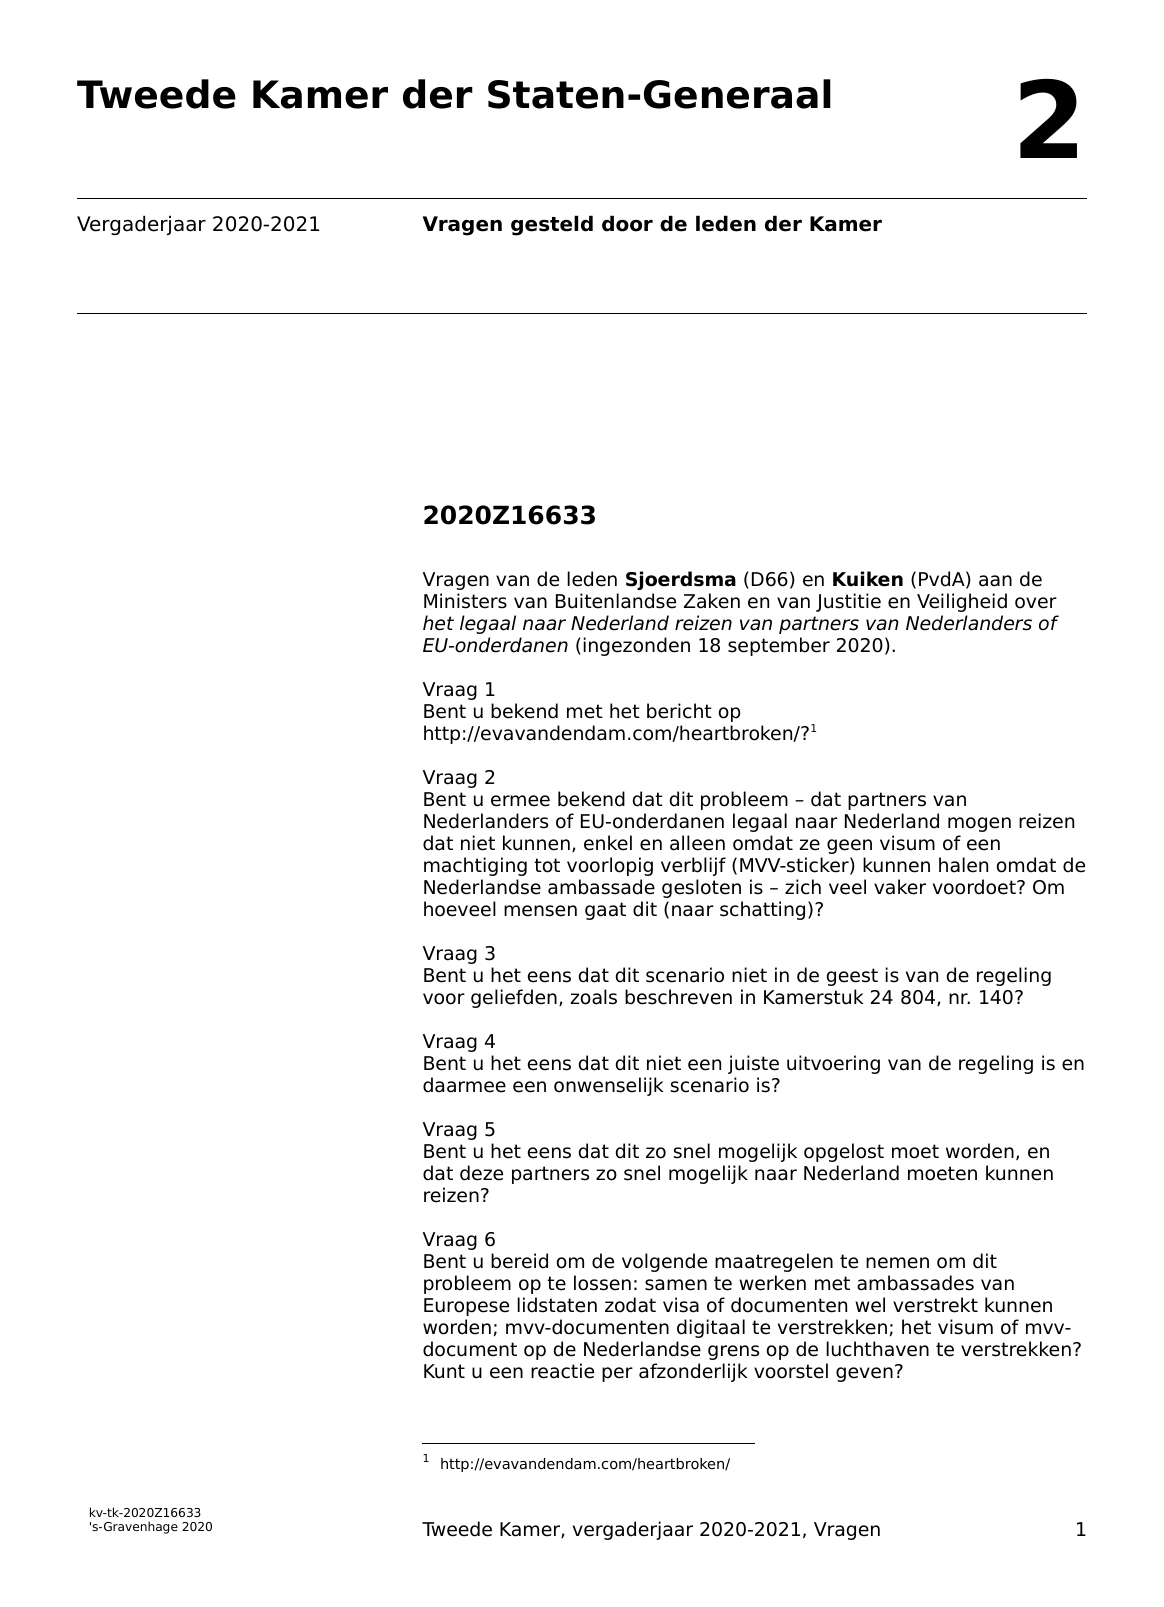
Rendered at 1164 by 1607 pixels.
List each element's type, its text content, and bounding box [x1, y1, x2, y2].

text 2020Z16633 [422, 501, 1087, 531]
table_header Tweede Kamer der Staten-Generaal [77, 59, 886, 198]
text Bent u ermee bekend dat dit probleem – dat partners van Nederlanders of EU-onderdanen legaal naar Nederland mogen reizen dat niet kunnen, enkel en alleen omdat ze geen visum of een machtiging tot voorlopig verblijf (MVV-sticker) kunnen halen omdat de Nederlandse ambassade gesloten is – zich veel vaker voordoet? Om hoeveel mensen gaat dit (naar schatting)? [422, 789, 1087, 921]
table_cell Vergaderjaar 2020-2021 [77, 199, 422, 313]
table_header 2 [886, 59, 1087, 198]
text Vraag 6 [422, 1229, 1087, 1251]
text Vraag 2 [422, 767, 1087, 789]
text Bent u bereid om de volgende maatregelen te nemen om dit probleem op te lossen: samen te werken met ambassades van Europese lidstaten zodat visa of documenten wel verstrekt kunnen worden; mvv-documenten digitaal te verstrekken; het visum of mvv-document op de Nederlandse grens op de luchthaven te verstrekken? Kunt u een reactie per afzonderlijk voorstel geven? [422, 1251, 1087, 1383]
text Bent u het eens dat dit zo snel mogelijk opgelost moet worden, en dat deze partners zo snel mogelijk naar Nederland moeten kunnen reizen? [422, 1141, 1087, 1207]
text Bent u het eens dat dit scenario niet in de geest is van de regeling voor geliefden, zoals beschreven in Kamerstuk 24 804, nr. 140? [422, 965, 1087, 1009]
text Bent u bekend met het bericht op http://evavandendam.com/heartbroken/? [422, 701, 1087, 745]
text http://evavandendam.com/heartbroken/ [422, 1452, 1087, 1474]
text Vraag 1 [422, 679, 1087, 701]
text Bent u het eens dat dit niet een juiste uitvoering van de regeling is en daarmee een onwenselijk scenario is? [422, 1053, 1087, 1097]
text kv-tk-2020Z16633 [88, 1506, 323, 1520]
text Vragen van de leden Sjoerdsma (D66) en Kuiken (PvdA) aan de Ministers van Buitenlandse Zaken en van Justitie en Veiligheid over het legaal naar Nederland reizen van partners van Nederlanders of EU-onderdanen (ingezonden 18 september 2020). [422, 569, 1087, 657]
text Vraag 3 [422, 943, 1087, 965]
text Vraag 4 [422, 1031, 1087, 1053]
text 's-Gravenhage 2020 [88, 1520, 323, 1534]
text Vraag 5 [422, 1119, 1087, 1141]
table_cell Vragen gesteld door de leden der Kamer [422, 199, 1087, 313]
